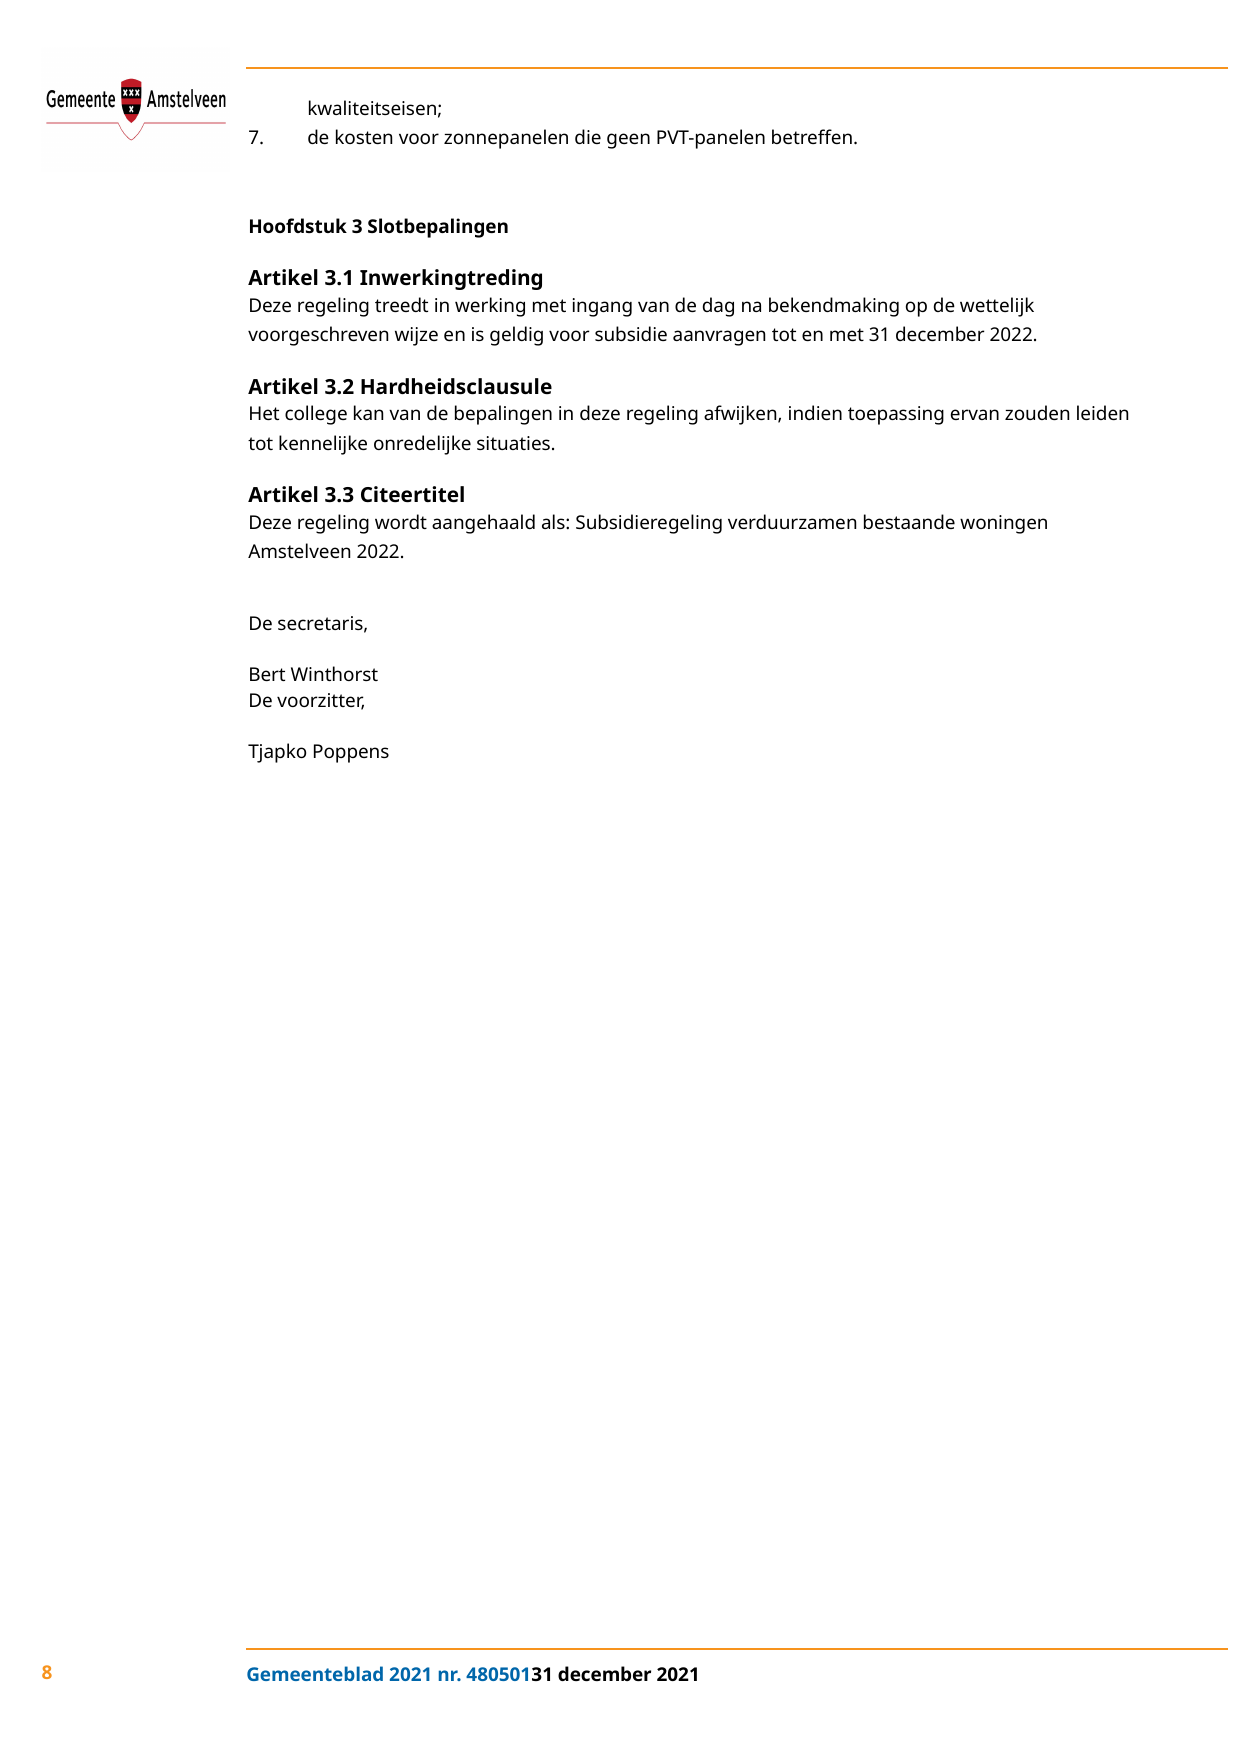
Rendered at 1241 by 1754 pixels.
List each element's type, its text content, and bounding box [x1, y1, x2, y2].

text Deze regeling wordt aangehaald als: Subsidieregeling verduurzamen bestaande woningen Amstelveen 2022. [248, 509, 1152, 564]
list de kosten voor zonnepanelen die geen PVT-panelen betreffen. [248, 124, 1152, 150]
text De secretaris, [248, 610, 1152, 636]
text Bert Winthorst [248, 661, 1152, 687]
text Artikel 3.3 Citeertitel [248, 480, 1152, 509]
text Tjapko Poppens [248, 738, 1152, 764]
picture [41, 47, 231, 172]
text Artikel 3.1 Inwerkingtreding [248, 263, 1152, 292]
text De voorzitter, [248, 687, 1152, 713]
list kwaliteitseisen; [248, 95, 1152, 121]
text Hoofdstuk 3 Slotbepalingen [248, 213, 1152, 239]
text Deze regeling treedt in werking met ingang van de dag na bekendmaking op de wettelijk voorgeschreven wijze en is geldig voor subsidie aanvragen tot en met 31 december 2022. [248, 292, 1152, 347]
text Het college kan van de bepalingen in deze regeling afwijken, indien toepassing ervan zouden leiden tot kennelijke onredelijke situaties. [248, 400, 1152, 456]
text Artikel 3.2 Hardheidsclausule [248, 372, 1152, 400]
